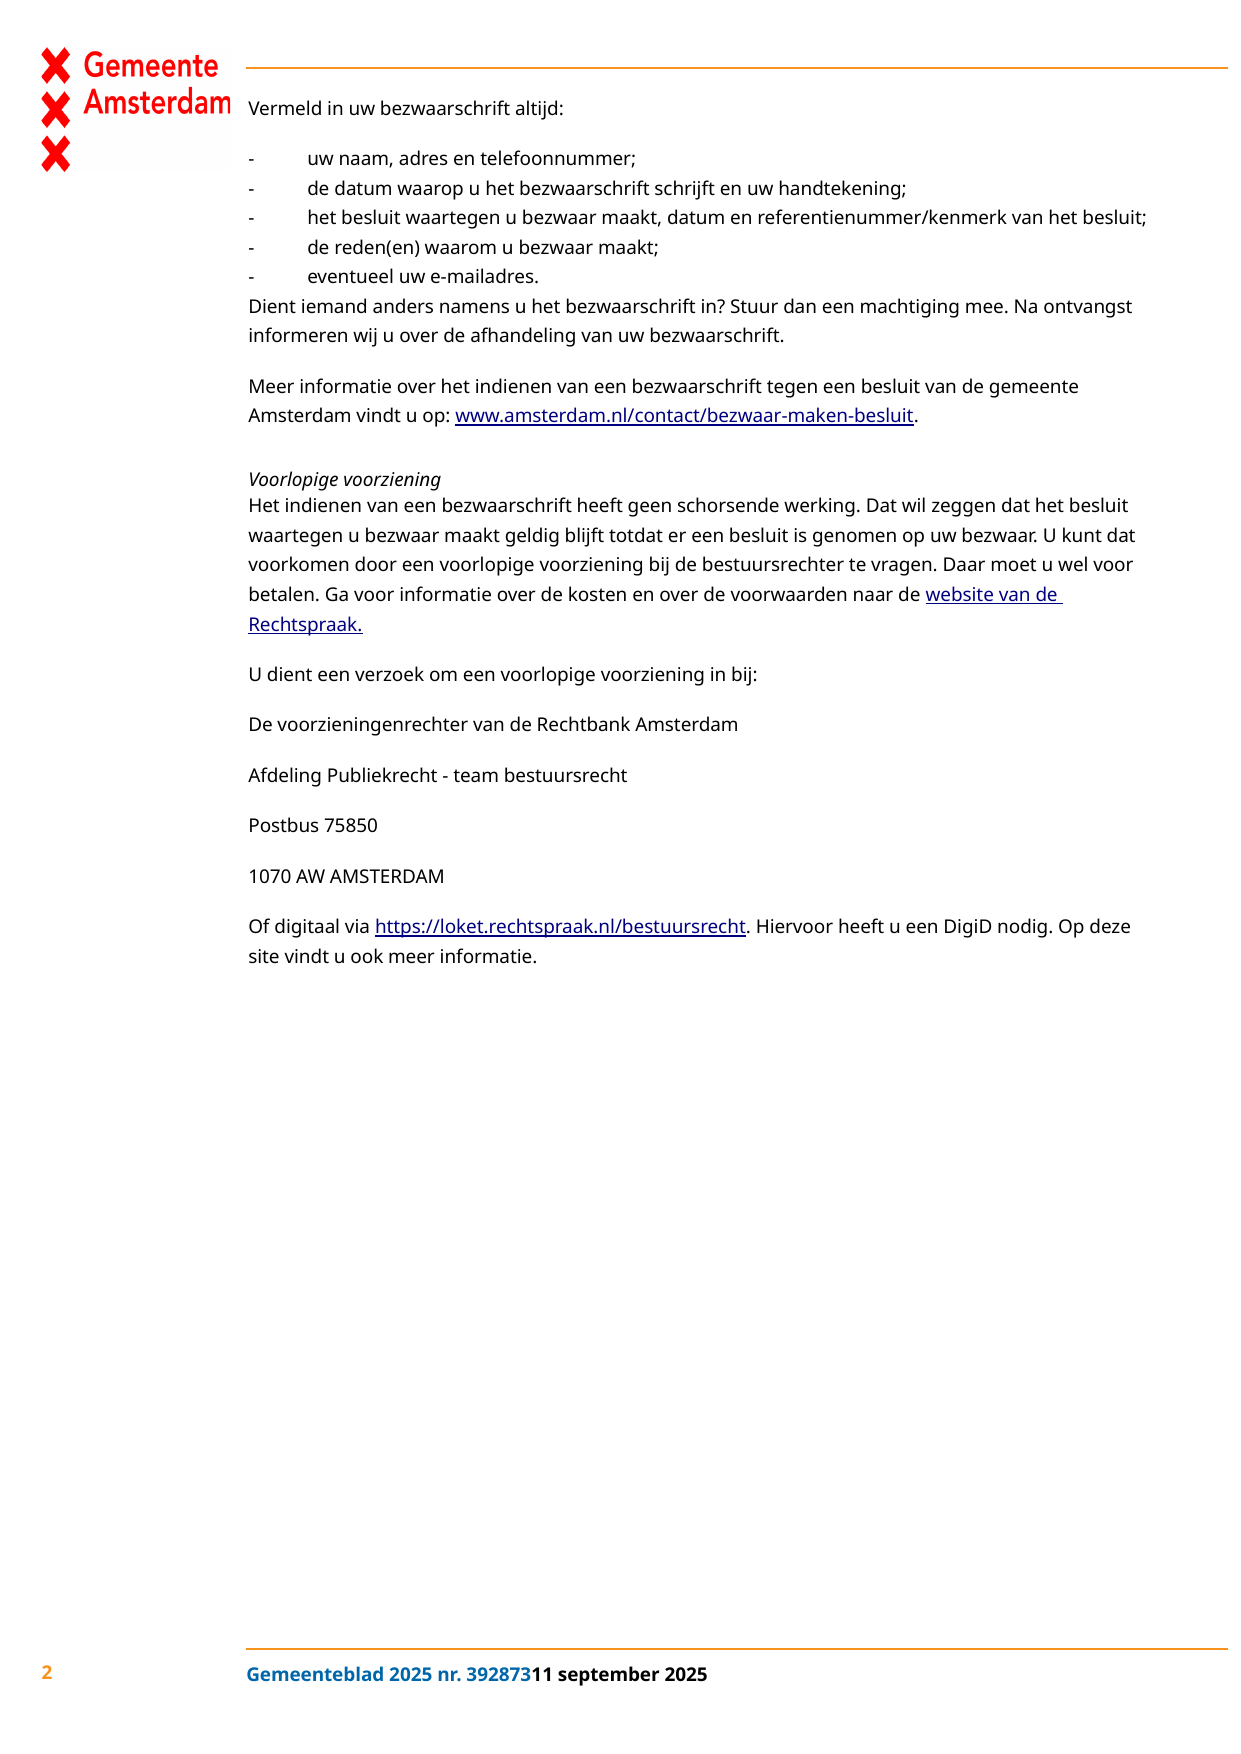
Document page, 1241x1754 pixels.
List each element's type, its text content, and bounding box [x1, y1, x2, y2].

text Het indienen van een bezwaarschrift heeft geen schorsende werking. Dat wil zeggen dat het besluit waartegen u bezwaar maakt geldig blijft totdat er een besluit is genomen op uw bezwaar. U kunt dat voorkomen door een voorlopige voorziening bij de bestuursrechter te vragen. Daar moet u wel voor betalen. Ga voor informatie over de kosten en over de voorwaarden naar de website van de Rechtspraak. [248, 492, 1152, 636]
text Vermeld in uw bezwaarschrift altijd: [248, 95, 1152, 121]
list de datum waarop u het bezwaarschrift schrijft en uw handtekening; [248, 175, 1152, 201]
picture [41, 47, 231, 172]
list eventueel uw e-mailadres. [248, 263, 1152, 289]
text Of digitaal via https://loket.rechtspraak.nl/bestuursrecht. Hiervoor heeft u een DigiD nodig. Op deze site vindt u ook meer informatie. [248, 913, 1152, 968]
list het besluit waartegen u bezwaar maakt, datum en referentienummer/kenmerk van het besluit; [248, 204, 1152, 230]
text De voorzieningenrechter van de Rechtbank Amsterdam [248, 712, 1152, 737]
text Postbus 75850 [248, 812, 1152, 838]
text U dient een verzoek om een voorlopige voorziening in bij: [248, 661, 1152, 687]
text 1070 AW AMSTERDAM [248, 863, 1152, 888]
text Dient iemand anders namens u het bezwaarschrift in? Stuur dan een machtiging mee. Na ontvangst informeren wij u over de afhandeling van uw bezwaarschrift. [248, 293, 1152, 348]
text Meer informatie over het indienen van een bezwaarschrift tegen een besluit van de gemeente Amsterdam vindt u op: www.amsterdam.nl/contact/bezwaar-maken-besluit. [248, 373, 1152, 428]
text Afdeling Publiekrecht - team bestuursrecht [248, 762, 1152, 788]
text Voorlopige voorziening [248, 467, 1152, 492]
list uw naam, adres en telefoonnummer; [248, 145, 1152, 171]
list de reden(en) waarom u bezwaar maakt; [248, 234, 1152, 260]
